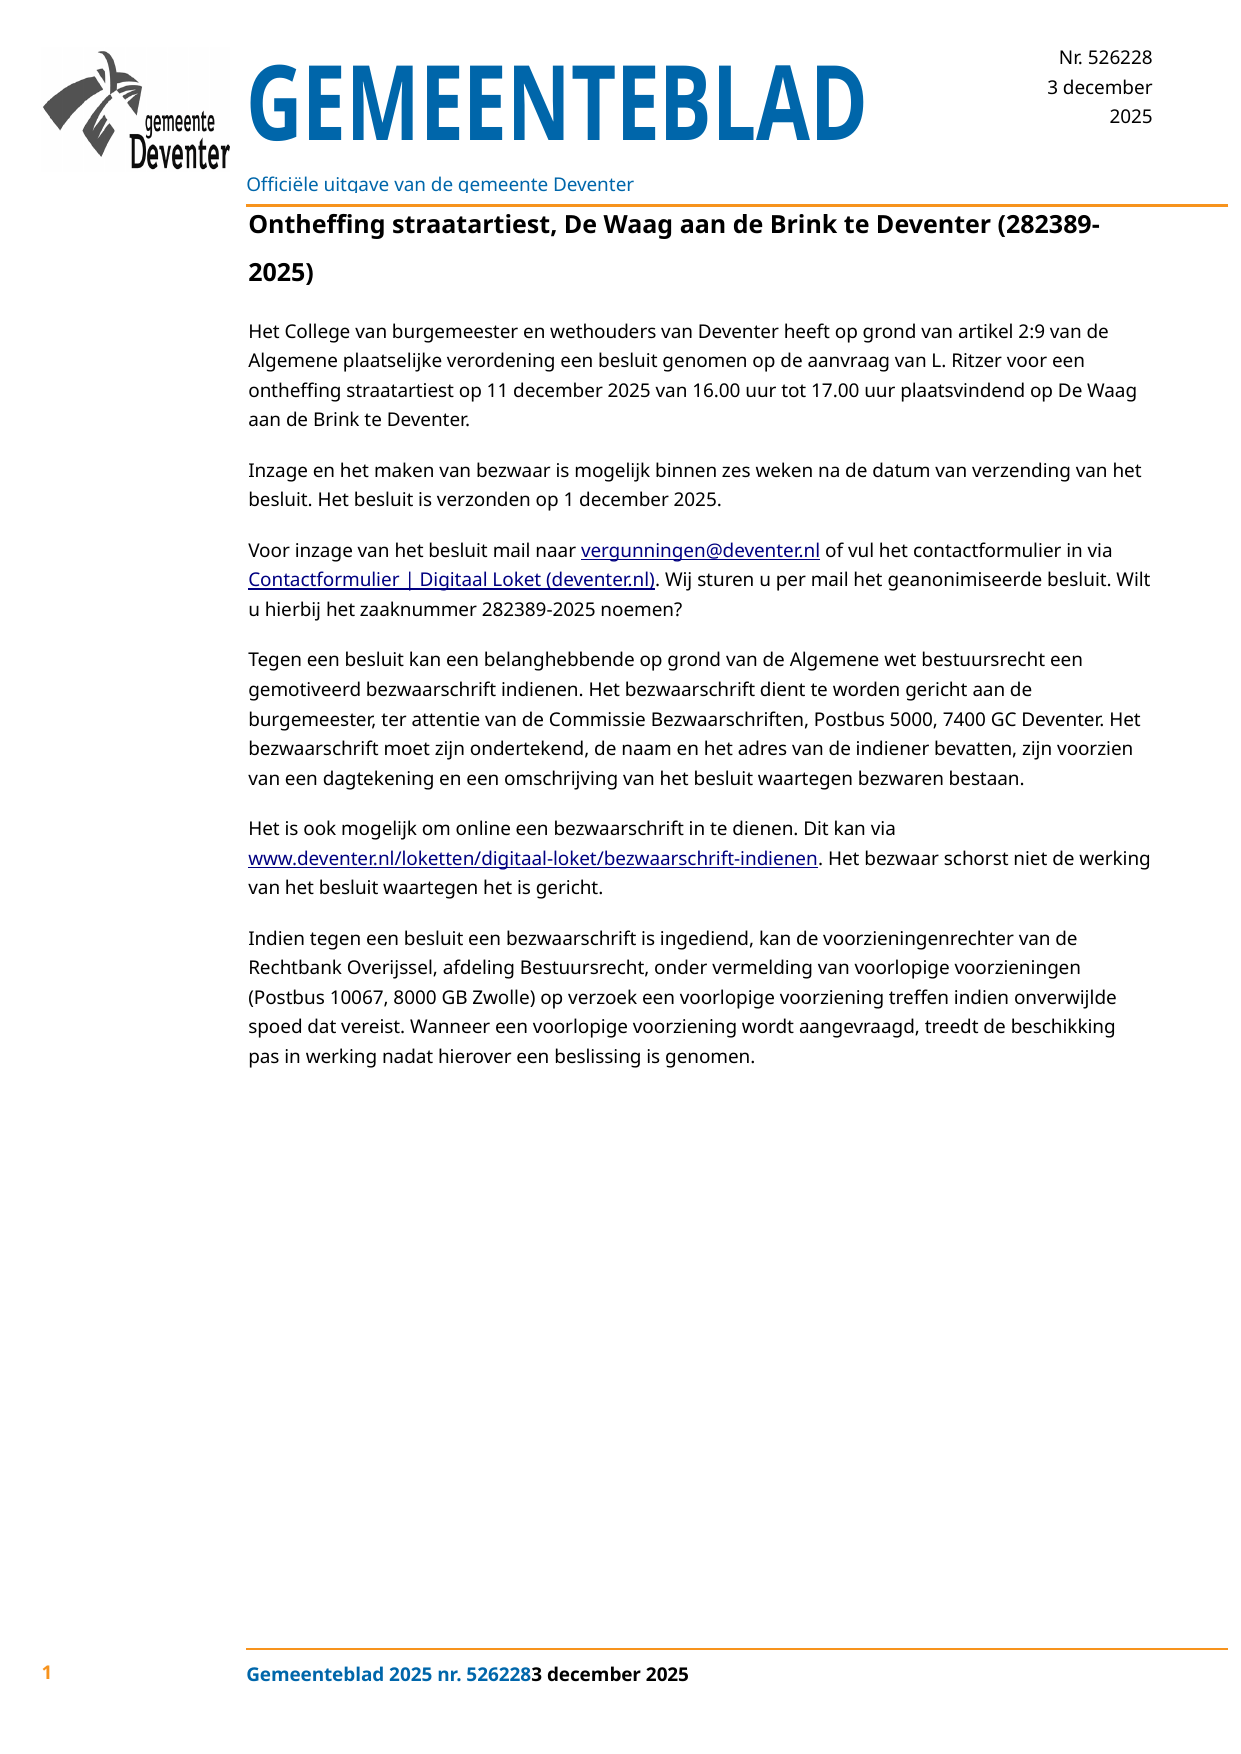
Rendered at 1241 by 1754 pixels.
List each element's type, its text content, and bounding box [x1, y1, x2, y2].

text Indien tegen een besluit een bezwaarschrift is ingediend, kan de voorzieningenrechter van de Rechtbank Overijssel, afdeling Bestuursrecht, onder vermelding van voorlopige voorzieningen (Postbus 10067, 8000 GB Zwolle) op verzoek een voorlopige voorziening treffen indien onverwijlde spoed dat vereist. Wanneer een voorlopige voorziening wordt aangevraagd, treedt de beschikking pas in werking nadat hierover een beslissing is genomen. [248, 925, 1152, 1069]
text Voor inzage van het besluit mail naar vergunningen@deventer.nl of vul het contactformulier in via Contactformulier | Digitaal Loket (deventer.nl). Wij sturen u per mail het geanonimiseerde besluit. Wilt u hierbij het zaaknummer 282389-2025 noemen? [248, 537, 1152, 622]
text Het is ook mogelijk om online een bezwaarschrift in te dienen. Dit kan via www.deventer.nl/loketten/digitaal-loket/bezwaarschrift-indienen. Het bezwaar schorst niet de werking van het besluit waartegen het is gericht. [248, 815, 1152, 900]
text Tegen een besluit kan een belanghebbende op grond van de Algemene wet bestuursrecht een gemotiveerd bezwaarschrift indienen. Het bezwaarschrift dient te worden gericht aan de burgemeester, ter attentie van de Commissie Bezwaarschriften, Postbus 5000, 7400 GC Deventer. Het bezwaarschrift moet zijn ondertekend, de naam en het adres van de indiener bevatten, zijn voorzien van een dagtekening en een omschrijving van het besluit waartegen bezwaren bestaan. [248, 647, 1152, 791]
text Ontheffing straatartiest, De Waag aan de Brink te Deventer (282389-2025) [248, 207, 1152, 288]
text Inzage en het maken van bezwaar is mogelijk binnen zes weken na de datum van verzending van het besluit. Het besluit is verzonden op 1 december 2025. [248, 457, 1152, 512]
text Het College van burgemeester en wethouders van Deventer heeft op grond van artikel 2:9 van de Algemene plaatselijke verordening een besluit genomen op de aanvraag van L. Ritzer voor een ontheffing straatartiest op 11 december 2025 van 16.00 uur tot 17.00 uur plaatsvindend op De Waag aan de Brink te Deventer. [248, 318, 1152, 432]
picture [41, 47, 231, 172]
